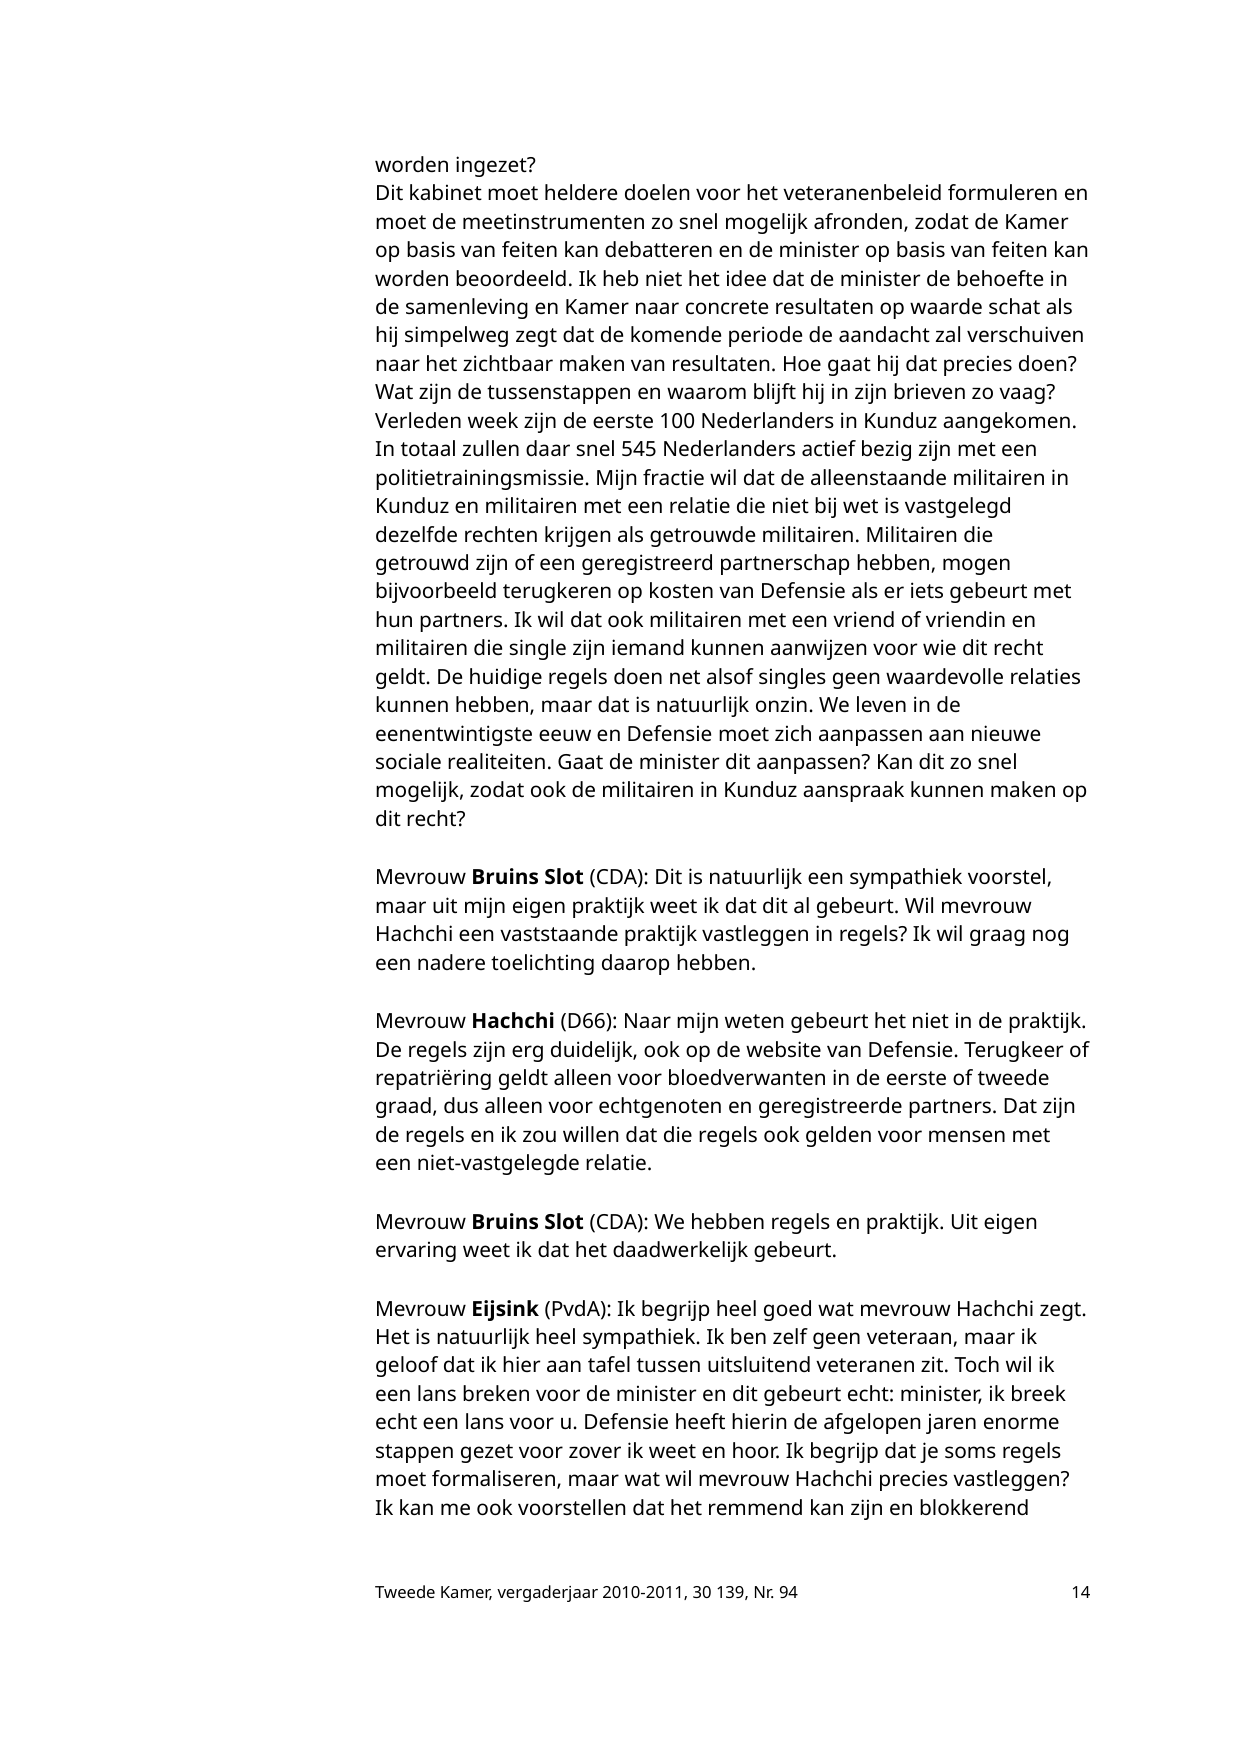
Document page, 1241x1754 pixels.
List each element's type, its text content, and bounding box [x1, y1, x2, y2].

text Dit kabinet moet heldere doelen voor het veteranenbeleid formuleren en moet de meetinstrumenten zo snel mogelijk afronden, zodat de Kamer op basis van feiten kan debatteren en de minister op basis van feiten kan worden beoordeeld. Ik heb niet het idee dat de minister de behoefte in de samenleving en Kamer naar concrete resultaten op waarde schat als hij simpelweg zegt dat de komende periode de aandacht zal verschuiven naar het zichtbaar maken van resultaten. Hoe gaat hij dat precies doen? Wat zijn de tussenstappen en waarom blijft hij in zijn brieven zo vaag? [375, 178, 1090, 406]
text Mevrouw Eijsink (PvdA): Ik begrijp heel goed wat mevrouw Hachchi zegt. Het is natuurlijk heel sympathiek. Ik ben zelf geen veteraan, maar ik geloof dat ik hier aan tafel tussen uitsluitend veteranen zit. Toch wil ik een lans breken voor de minister en dit gebeurt echt: minister, ik breek echt een lans voor u. Defensie heeft hierin de afgelopen jaren enorme stappen gezet voor zover ik weet en hoor. Ik begrijp dat je soms regels moet formaliseren, maar wat wil mevrouw Hachchi precies vastleggen? Ik kan me ook voorstellen dat het remmend kan zijn en blokkerend [375, 1294, 1090, 1521]
text worden ingezet? [375, 150, 1090, 178]
text Verleden week zijn de eerste 100 Nederlanders in Kunduz aangekomen. In totaal zullen daar snel 545 Nederlanders actief bezig zijn met een politietrainingsmissie. Mijn fractie wil dat de alleenstaande militairen in Kunduz en militairen met een relatie die niet bij wet is vastgelegd dezelfde rechten krijgen als getrouwde militairen. Militairen die getrouwd zijn of een geregistreerd partnerschap hebben, mogen bijvoorbeeld terugkeren op kosten van Defensie als er iets gebeurt met hun partners. Ik wil dat ook militairen met een vriend of vriendin en militairen die single zijn iemand kunnen aanwijzen voor wie dit recht geldt. De huidige regels doen net alsof singles geen waardevolle relaties kunnen hebben, maar dat is natuurlijk onzin. We leven in de eenentwintigste eeuw en Defensie moet zich aanpassen aan nieuwe sociale realiteiten. Gaat de minister dit aanpassen? Kan dit zo snel mogelijk, zodat ook de militairen in Kunduz aanspraak kunnen maken op dit recht? [375, 406, 1090, 832]
text Mevrouw Hachchi (D66): Naar mijn weten gebeurt het niet in de praktijk. De regels zijn erg duidelijk, ook op de website van Defensie. Terugkeer of repatriëring geldt alleen voor bloedverwanten in de eerste of tweede graad, dus alleen voor echtgenoten en geregistreerde partners. Dat zijn de regels en ik zou willen dat die regels ook gelden voor mensen met een niet-vastgelegde relatie. [375, 1006, 1090, 1177]
text Mevrouw Bruins Slot (CDA): Dit is natuurlijk een sympathiek voorstel, maar uit mijn eigen praktijk weet ik dat dit al gebeurt. Wil mevrouw Hachchi een vaststaande praktijk vastleggen in regels? Ik wil graag nog een nadere toelichting daarop hebben. [375, 862, 1090, 976]
text Mevrouw Bruins Slot (CDA): We hebben regels en praktijk. Uit eigen ervaring weet ik dat het daadwerkelijk gebeurt. [375, 1207, 1090, 1264]
